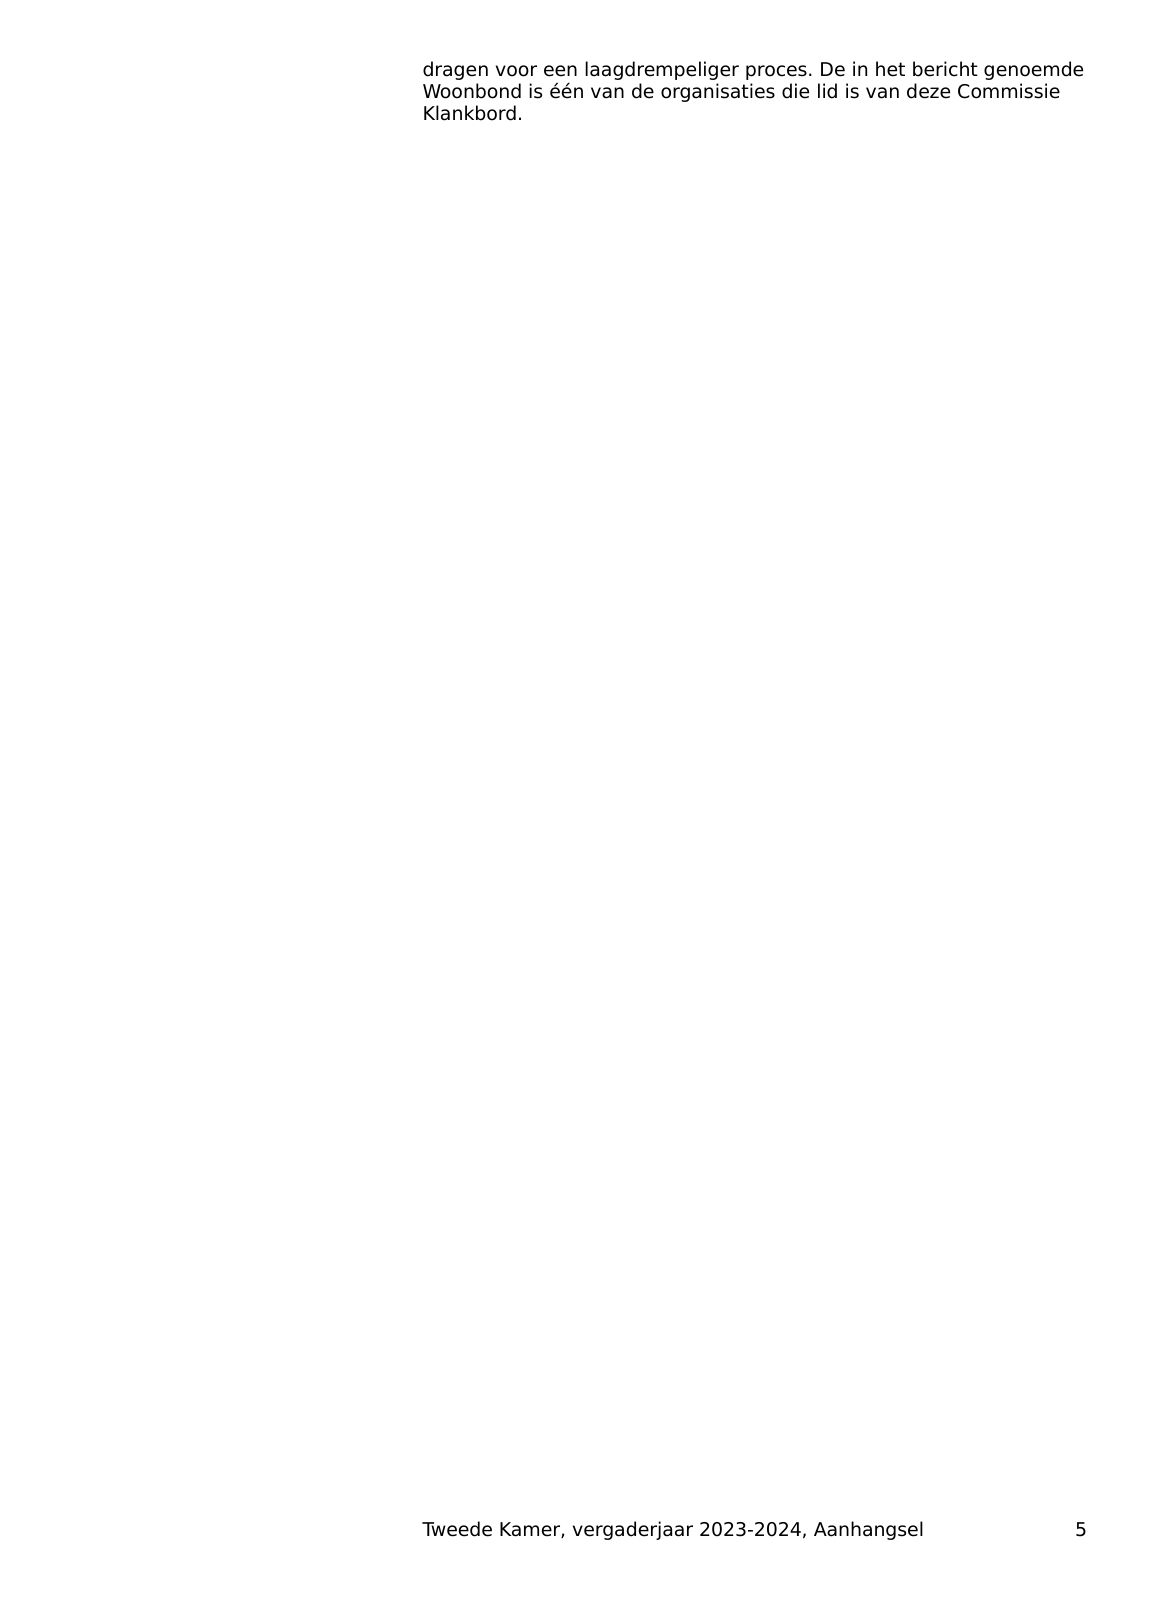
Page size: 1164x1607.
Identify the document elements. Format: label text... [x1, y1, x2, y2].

text dragen voor een laagdrempeliger proces. De in het bericht genoemde Woonbond is één van de organisaties die lid is van deze Commissie Klankbord. [422, 59, 1087, 125]
